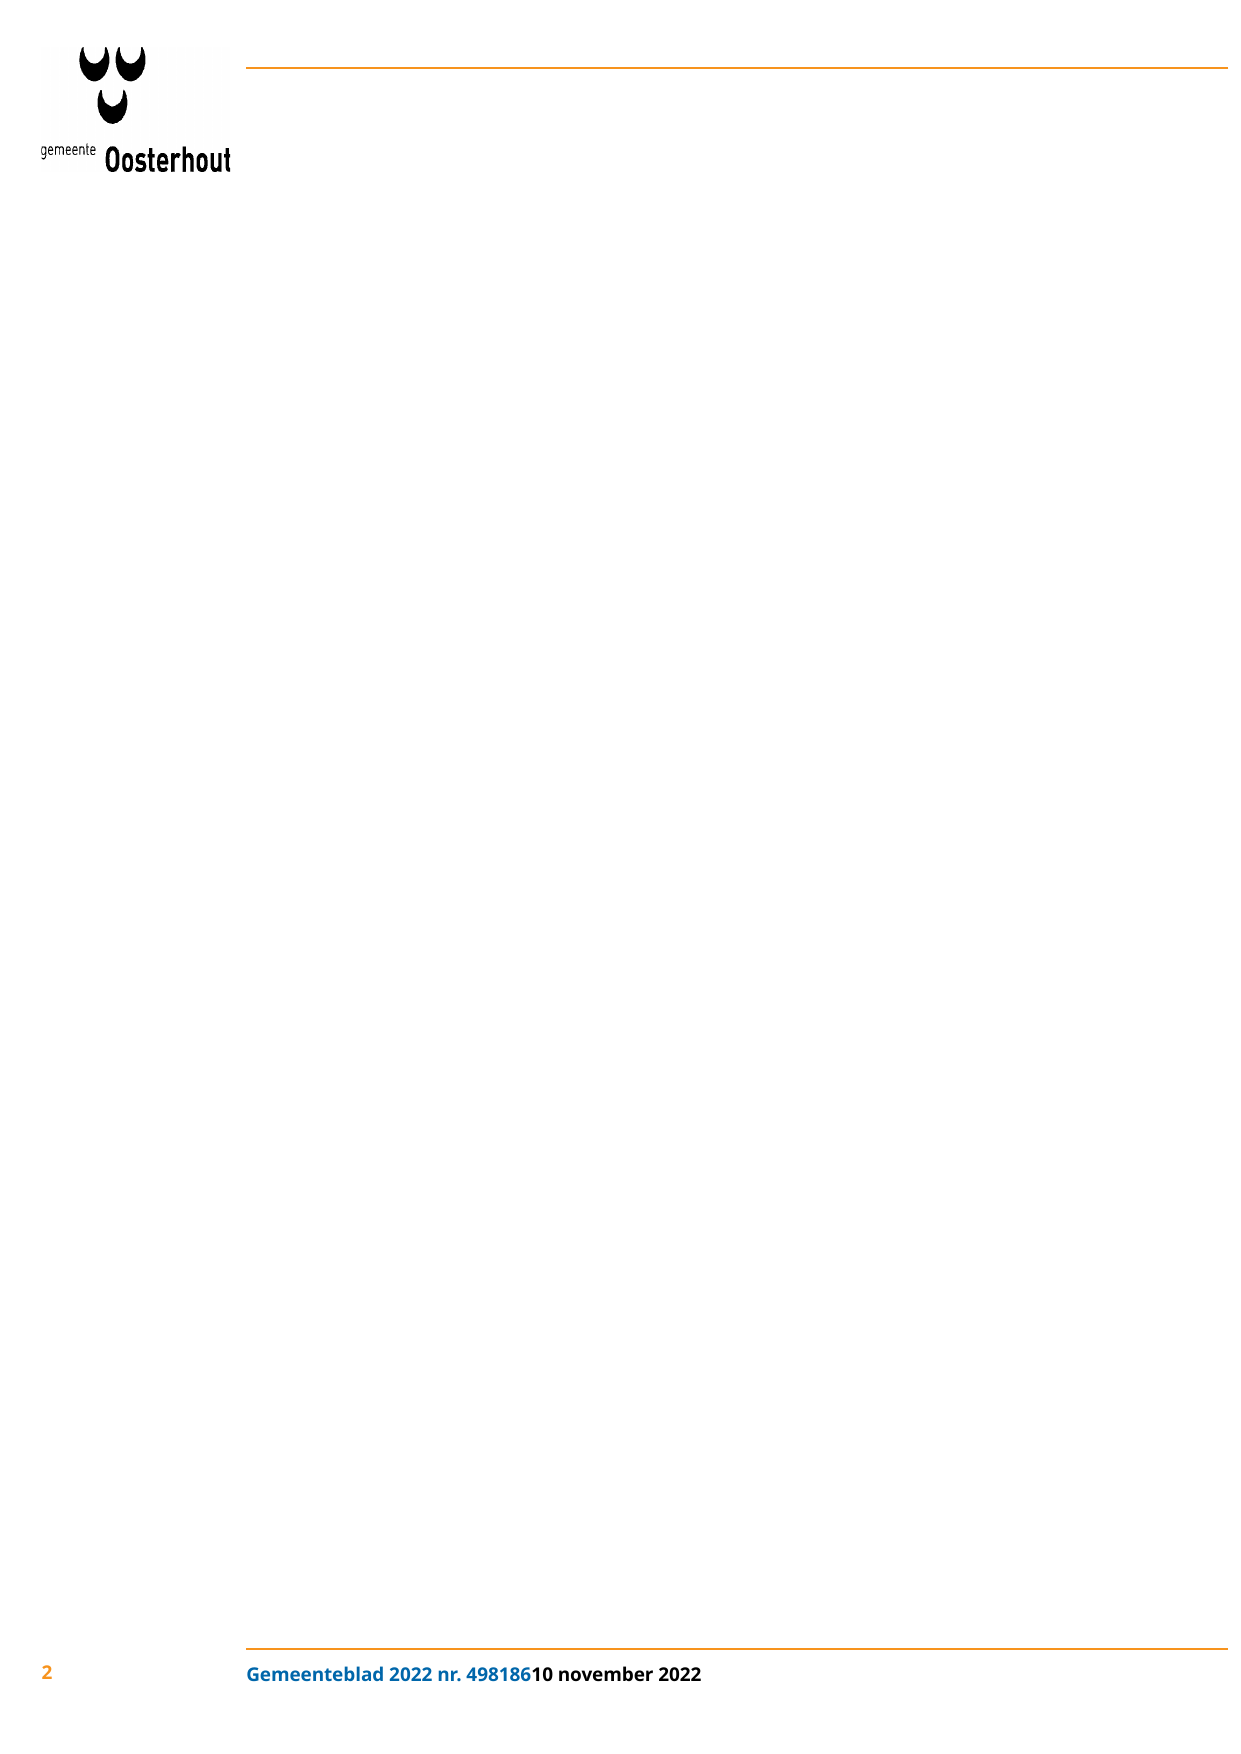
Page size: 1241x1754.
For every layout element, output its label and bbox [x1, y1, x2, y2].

picture [41, 47, 231, 172]
